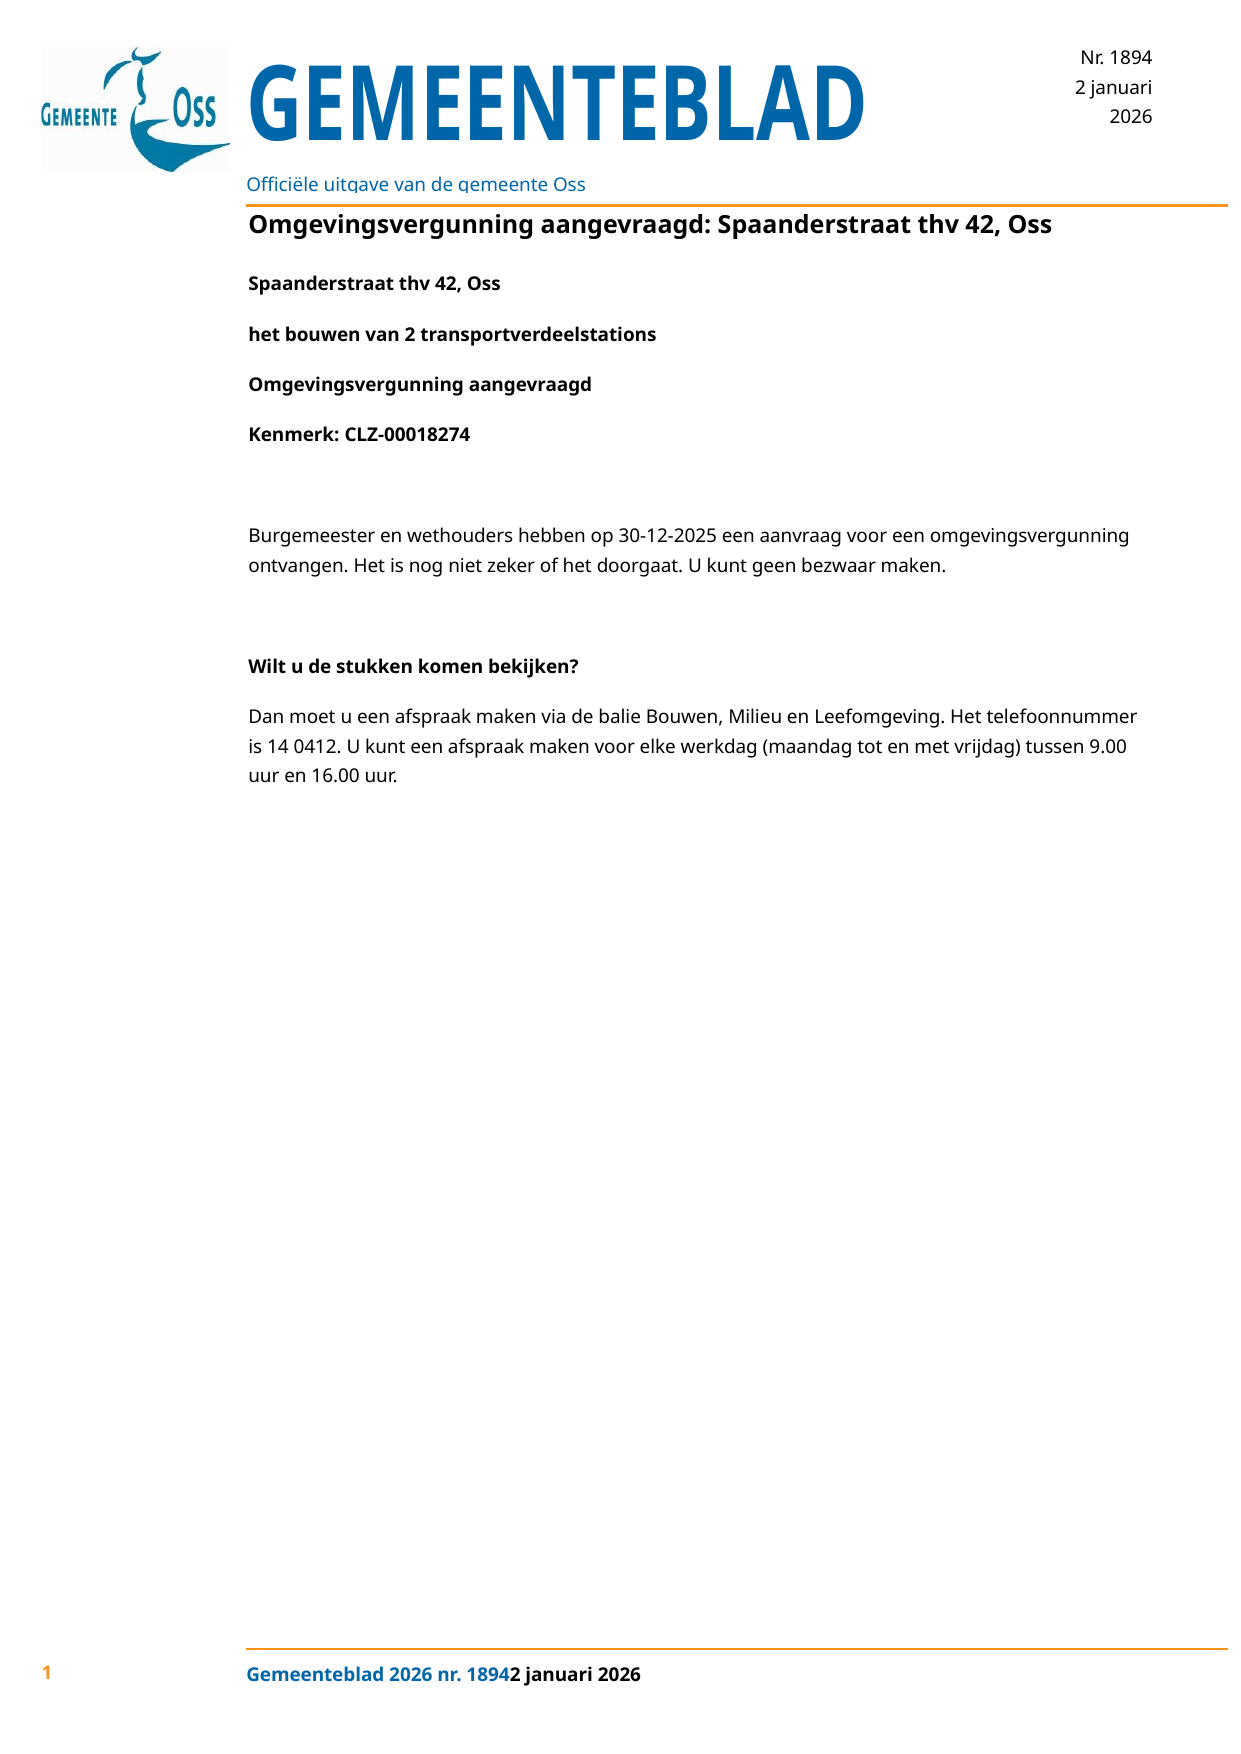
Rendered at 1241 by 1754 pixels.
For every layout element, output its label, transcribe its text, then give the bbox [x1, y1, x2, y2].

text Spaanderstraat thv 42, Oss [248, 270, 1152, 296]
text Dan moet u een afspraak maken via de balie Bouwen, Milieu en Leefomgeving. Het telefoonnummer is 14 0412. U kunt een afspraak maken voor elke werkdag (maandag tot en met vrijdag) tussen 9.00 uur en 16.00 uur. [248, 703, 1152, 788]
picture [41, 47, 231, 172]
text Burgemeester en wethouders hebben op 30-12-2025 een aanvraag voor een omgevingsvergunning ontvangen. Het is nog niet zeker of het doorgaat. U kunt geen bezwaar maken. [248, 522, 1152, 578]
text Kenmerk: CLZ-00018274 [248, 422, 1152, 447]
text Omgevingsvergunning aangevraagd [248, 371, 1152, 397]
text het bouwen van 2 transportverdeelstations [248, 321, 1152, 346]
text Omgevingsvergunning aangevraagd: Spaanderstraat thv 42, Oss [248, 207, 1152, 241]
text Wilt u de stukken komen bekijken? [248, 653, 1152, 678]
